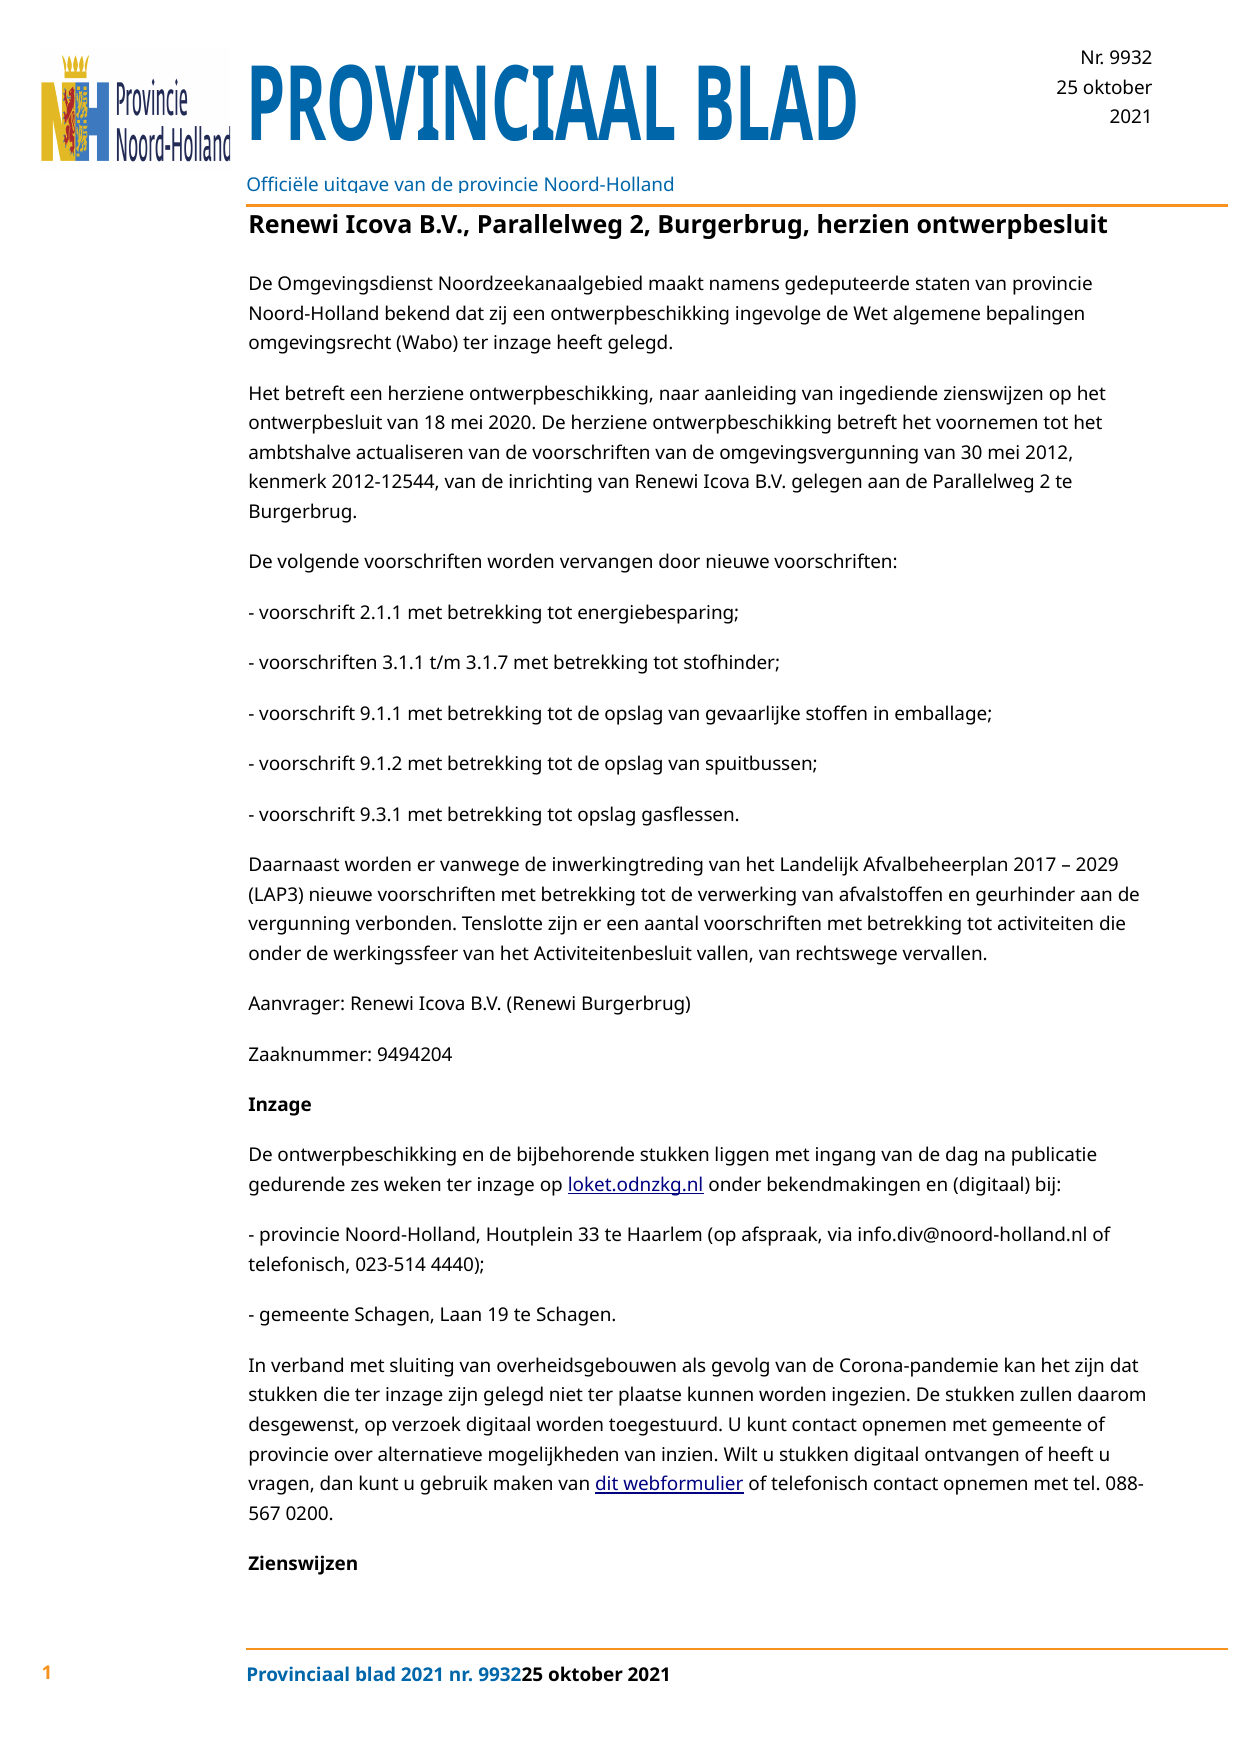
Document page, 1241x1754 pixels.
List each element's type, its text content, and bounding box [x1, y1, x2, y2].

text De Omgevingsdienst Noordzeekanaalgebied maakt namens gedeputeerde staten van provincie Noord-Holland bekend dat zij een ontwerpbeschikking ingevolge de Wet algemene bepalingen omgevingsrecht (Wabo) ter inzage heeft gelegd. [248, 270, 1152, 355]
text Daarnaast worden er vanwege de inwerkingtreding van het Landelijk Afvalbeheerplan 2017 – 2029 (LAP3) nieuwe voorschriften met betrekking tot de verwerking van afvalstoffen en geurhinder aan de vergunning verbonden. Tenslotte zijn er een aantal voorschriften met betrekking tot activiteiten die onder de werkingssfeer van het Activiteitenbesluit vallen, van rechtswege vervallen. [248, 851, 1152, 966]
text - voorschrift 9.1.1 met betrekking tot de opslag van gevaarlijke stoffen in emballage; [248, 700, 1152, 726]
text - gemeente Schagen, Laan 19 te Schagen. [248, 1302, 1152, 1327]
text - voorschrift 9.3.1 met betrekking tot opslag gasflessen. [248, 801, 1152, 826]
text Zienswijzen [248, 1550, 1152, 1576]
text Inzage [248, 1091, 1152, 1117]
text De volgende voorschriften worden vervangen door nieuwe voorschriften: [248, 549, 1152, 574]
picture [41, 47, 231, 172]
text Aanvrager: Renewi Icova B.V. (Renewi Burgerbrug) [248, 990, 1152, 1016]
text - voorschrift 2.1.1 met betrekking tot energiebesparing; [248, 599, 1152, 625]
text In verband met sluiting van overheidsgebouwen als gevolg van de Corona-pandemie kan het zijn dat stukken die ter inzage zijn gelegd niet ter plaatse kunnen worden ingezien. De stukken zullen daarom desgewenst, op verzoek digitaal worden toegestuurd. U kunt contact opnemen met gemeente of provincie over alternatieve mogelijkheden van inzien. Wilt u stukken digitaal ontvangen of heeft u vragen, dan kunt u gebruik maken van dit webformulier of telefonisch contact opnemen met tel. 088-567 0200. [248, 1352, 1152, 1526]
text - voorschriften 3.1.1 t/m 3.1.7 met betrekking tot stofhinder; [248, 649, 1152, 675]
text Het betreft een herziene ontwerpbeschikking, naar aanleiding van ingediende zienswijzen op het ontwerpbesluit van 18 mei 2020. De herziene ontwerpbeschikking betreft het voornemen tot het ambtshalve actualiseren van de voorschriften van de omgevingsvergunning van 30 mei 2012, kenmerk 2012-12544, van de inrichting van Renewi Icova B.V. gelegen aan de Parallelweg 2 te Burgerbrug. [248, 380, 1152, 524]
text De ontwerpbeschikking en de bijbehorende stukken liggen met ingang van de dag na publicatie gedurende zes weken ter inzage op loket.odnzkg.nl onder bekendmakingen en (digitaal) bij: [248, 1142, 1152, 1197]
text - provincie Noord-Holland, Houtplein 33 te Haarlem (op afspraak, via info.div@noord-holland.nl of telefonisch, 023-514 4440); [248, 1222, 1152, 1277]
text Renewi Icova B.V., Parallelweg 2, Burgerbrug, herzien ontwerpbesluit [248, 207, 1152, 241]
text - voorschrift 9.1.2 met betrekking tot de opslag van spuitbussen; [248, 750, 1152, 776]
text Zaaknummer: 9494204 [248, 1041, 1152, 1066]
